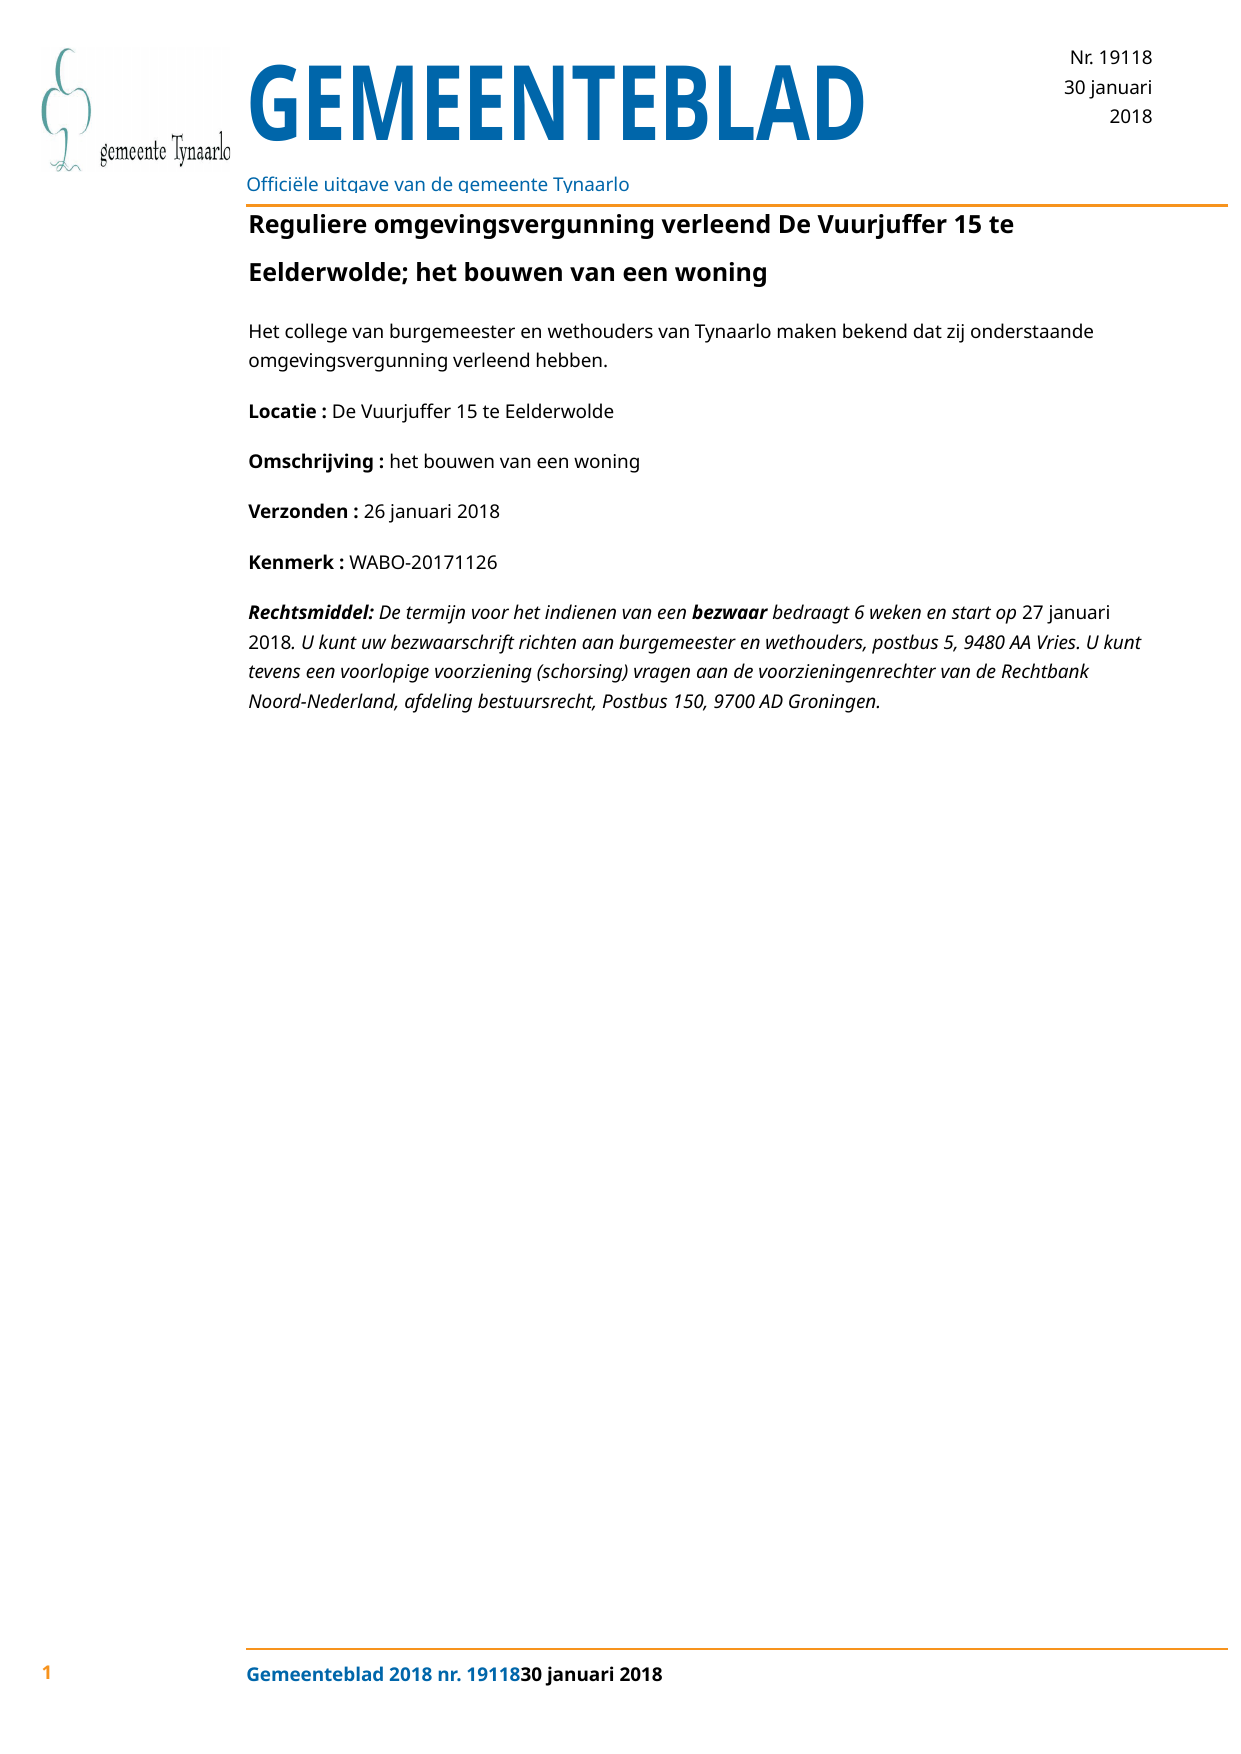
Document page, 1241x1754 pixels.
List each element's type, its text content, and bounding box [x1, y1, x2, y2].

text Rechtsmiddel: De termijn voor het indienen van een bezwaar bedraagt 6 weken en start op 27 januari 2018. U kunt uw bezwaarschrift richten aan burgemeester en wethouders, postbus 5, 9480 AA Vries. U kunt tevens een voorlopige voorziening (schorsing) vragen aan de voorzieningenrechter van de Rechtbank Noord-Nederland, afdeling bestuursrecht, Postbus 150, 9700 AD Groningen. [248, 599, 1152, 714]
text Het college van burgemeester en wethouders van Tynaarlo maken bekend dat zij onderstaande omgevingsvergunning verleend hebben. [248, 318, 1152, 373]
text Verzonden : 26 januari 2018 [248, 499, 1152, 524]
text Reguliere omgevingsvergunning verleend De Vuurjuffer 15 te Eelderwolde; het bouwen van een woning [248, 207, 1152, 288]
text Locatie : De Vuurjuffer 15 te Eelderwolde [248, 398, 1152, 424]
text Kenmerk : WABO-20171126 [248, 549, 1152, 575]
picture [41, 47, 231, 172]
text Omschrijving : het bouwen van een woning [248, 448, 1152, 474]
